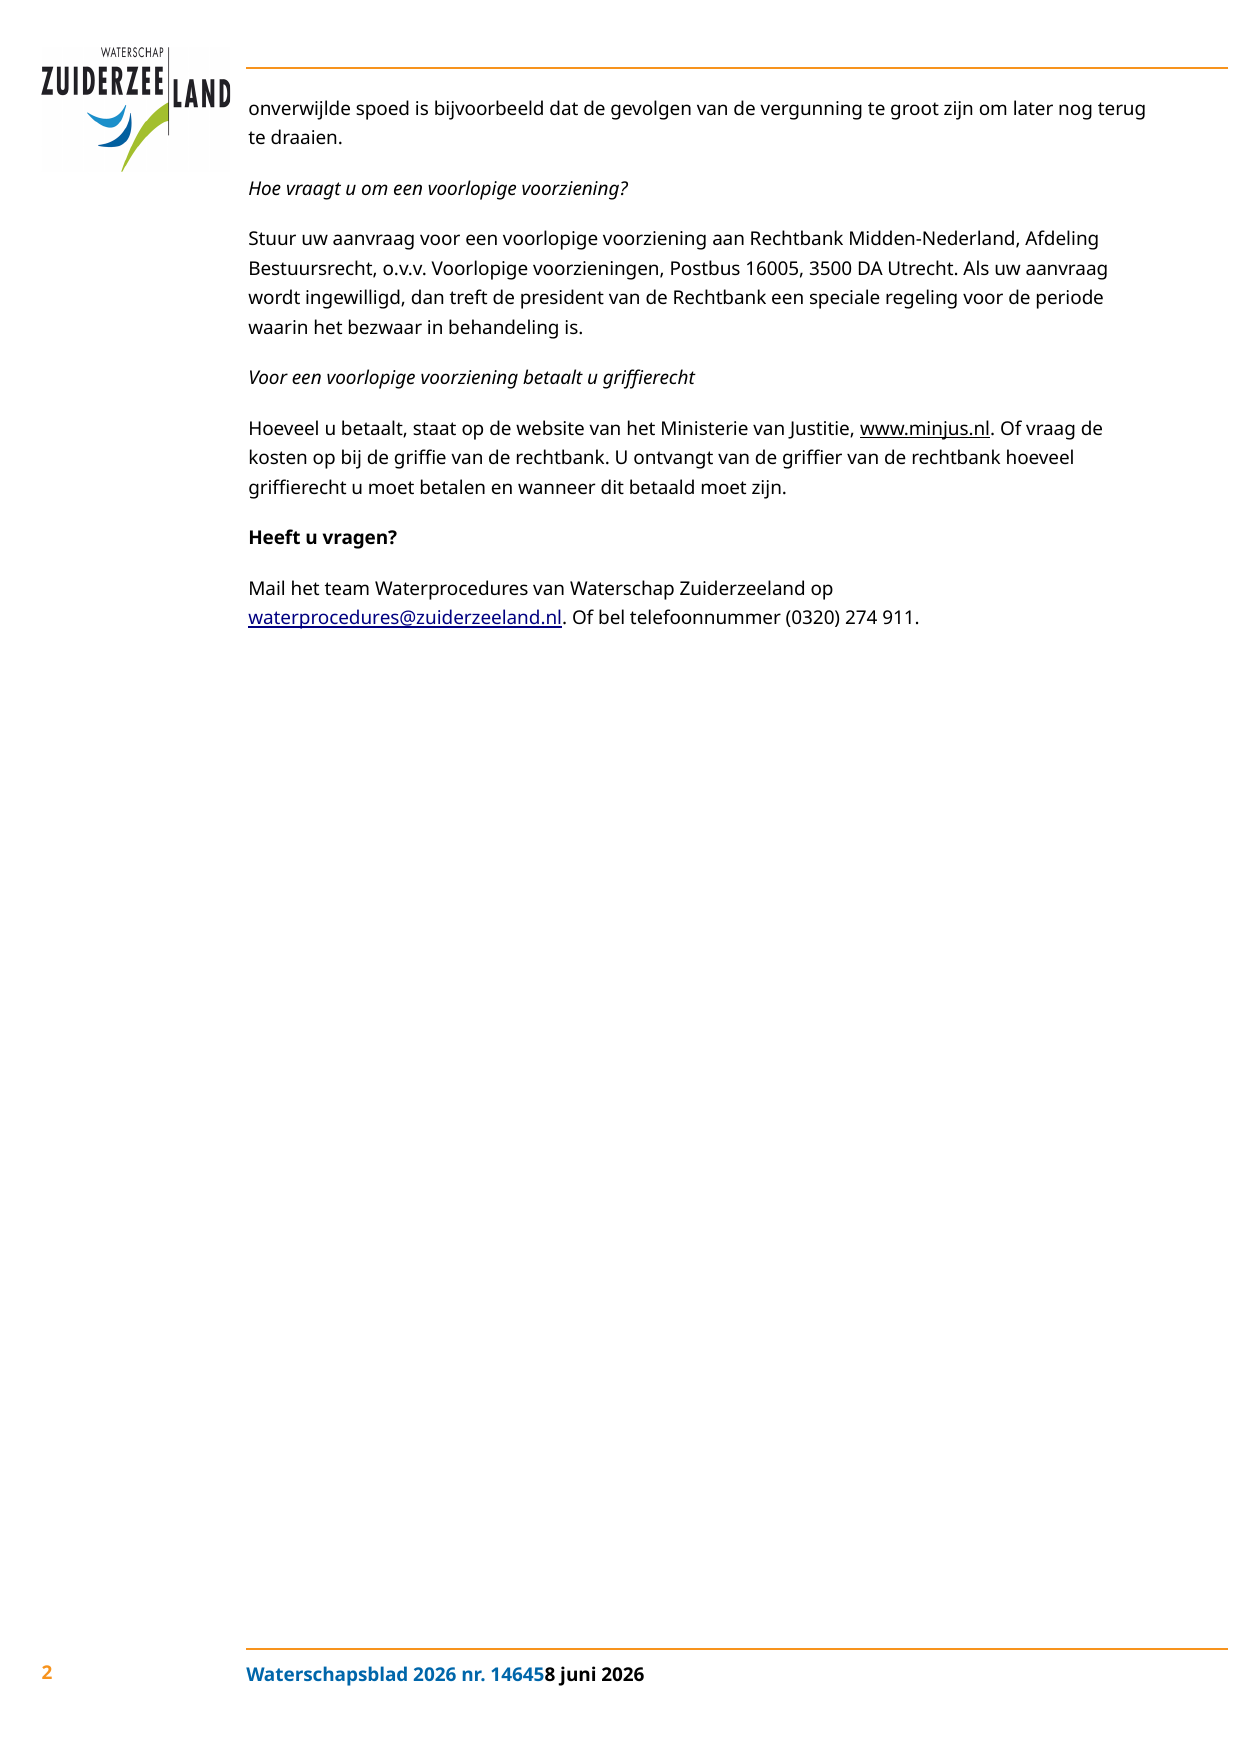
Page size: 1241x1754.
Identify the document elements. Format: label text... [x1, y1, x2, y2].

text Heeft u vragen? [248, 524, 1152, 550]
text Hoe vraagt u om een voorlopige voorziening? [248, 175, 1152, 201]
text Voor een voorlopige voorziening betaalt u griffierecht [248, 364, 1152, 390]
text Stuur uw aanvraag voor een voorlopige voorziening aan Rechtbank Midden-Nederland, Afdeling Bestuursrecht, o.v.v. Voorlopige voorzieningen, Postbus 16005, 3500 DA Utrecht. Als uw aanvraag wordt ingewilligd, dan treft de president van de Rechtbank een speciale regeling voor de periode waarin het bezwaar in behandeling is. [248, 225, 1152, 340]
text onverwijlde spoed is bijvoorbeeld dat de gevolgen van de vergunning te groot zijn om later nog terug te draaien. [248, 95, 1152, 150]
text Hoeveel u betaalt, staat op de website van het Ministerie van Justitie, www.minjus.nl. Of vraag de kosten op bij de griffie van de rechtbank. U ontvangt van de griffier van de rechtbank hoeveel griffierecht u moet betalen en wanneer dit betaald moet zijn. [248, 415, 1152, 500]
picture [41, 47, 231, 172]
text Mail het team Waterprocedures van Waterschap Zuiderzeeland op waterprocedures@zuiderzeeland.nl. Of bel telefoonnummer (0320) 274 911. [248, 575, 1152, 630]
